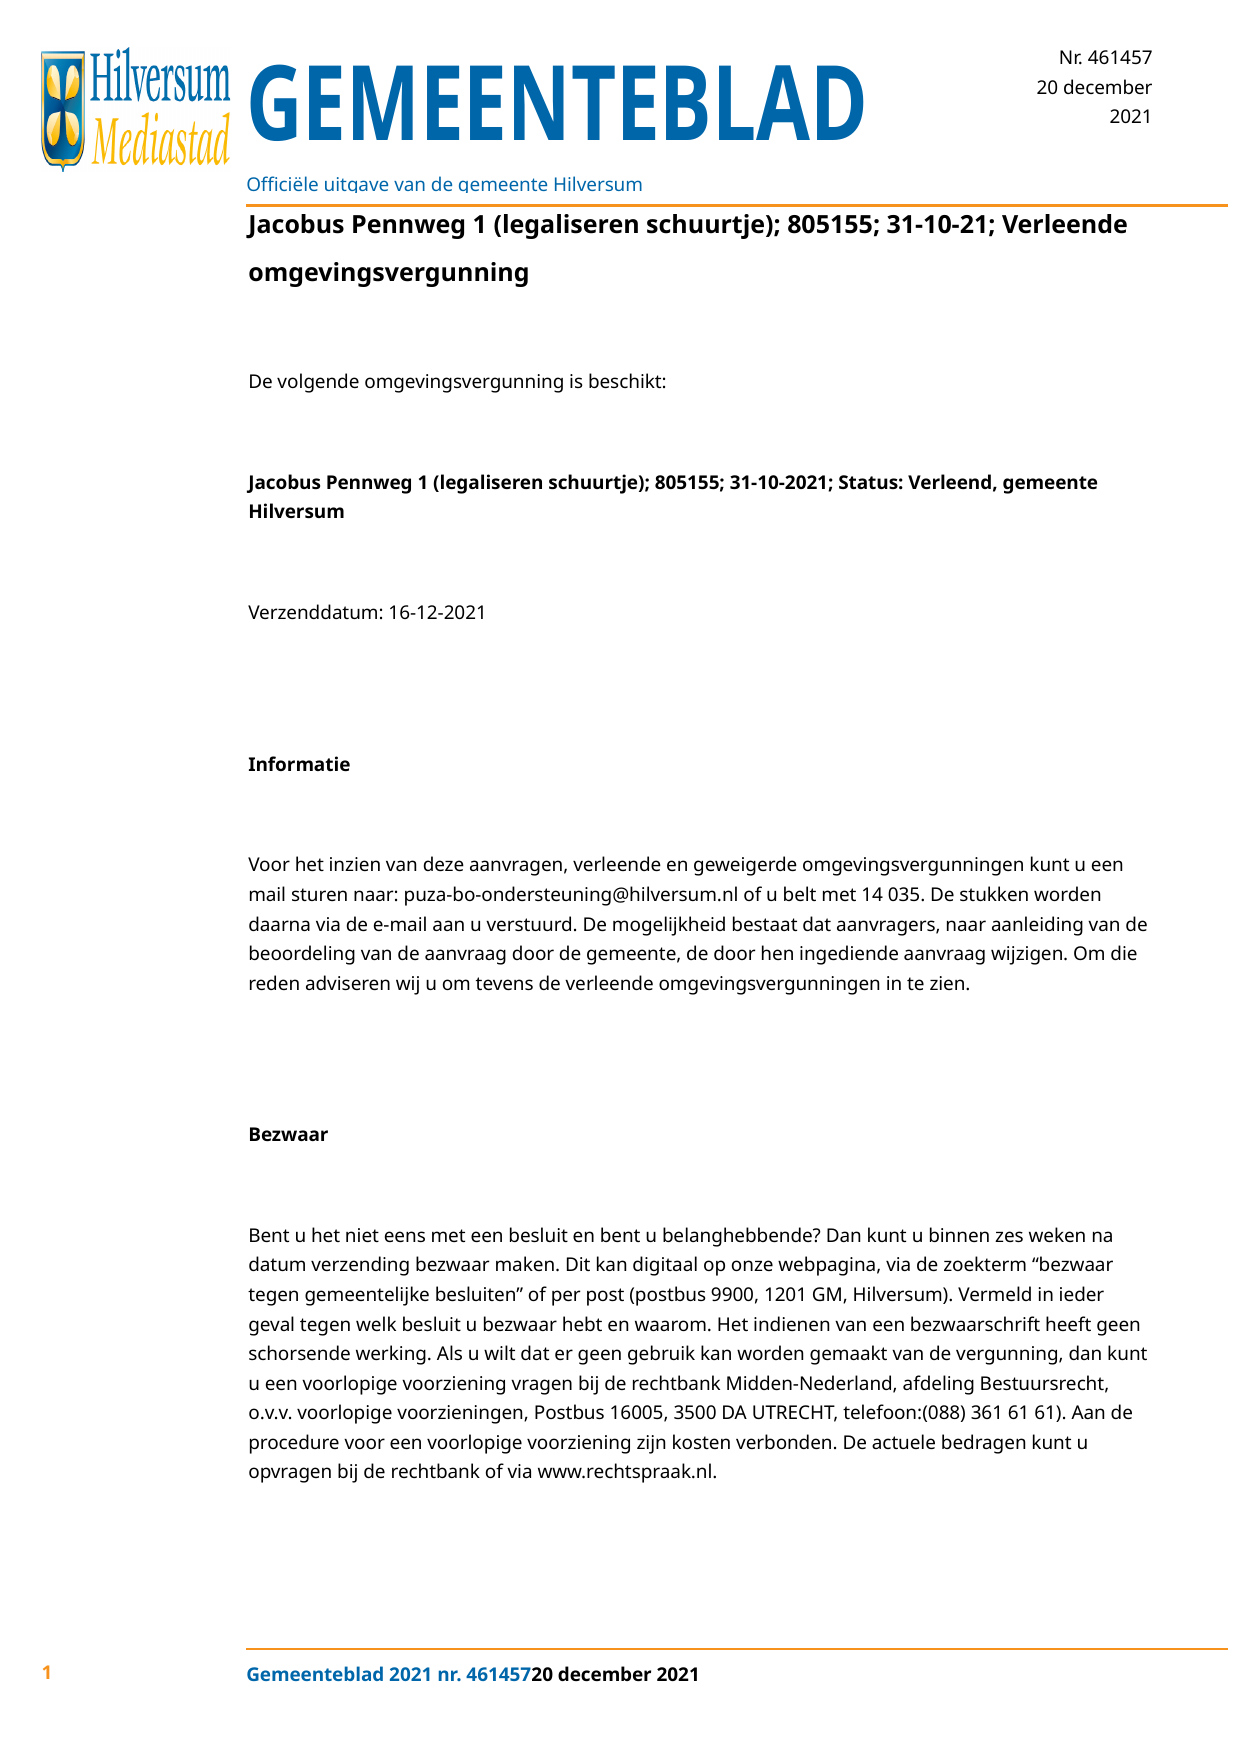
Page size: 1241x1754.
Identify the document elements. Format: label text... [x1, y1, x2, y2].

picture [41, 47, 231, 172]
text Verzenddatum: 16-12-2021 [248, 599, 1152, 625]
text Bent u het niet eens met een besluit en bent u belanghebbende? Dan kunt u binnen zes weken na datum verzending bezwaar maken. Dit kan digitaal op onze webpagina, via de zoekterm “bezwaar tegen gemeentelijke besluiten” of per post (postbus 9900, 1201 GM, Hilversum). Vermeld in ieder geval tegen welk besluit u bezwaar hebt en waarom. Het indienen van een bezwaarschrift heeft geen schorsende werking. Als u wilt dat er geen gebruik kan worden gemaakt van de vergunning, dan kunt u een voorlopige voorziening vragen bij de rechtbank Midden-Nederland, afdeling Bestuursrecht, o.v.v. voorlopige voorzieningen, Postbus 16005, 3500 DA UTRECHT, telefoon:(088) 361 61 61). Aan de procedure voor een voorlopige voorziening zijn kosten verbonden. De actuele bedragen kunt u opvragen bij de rechtbank of via www.rechtspraak.nl. [248, 1222, 1152, 1484]
text Bezwaar [248, 1121, 1152, 1147]
text Voor het inzien van deze aanvragen, verleende en geweigerde omgevingsvergunningen kunt u een mail sturen naar: puza-bo-ondersteuning@hilversum.nl of u belt met 14 035. De stukken worden daarna via de e-mail aan u verstuurd. De mogelijkheid bestaat dat aanvragers, naar aanleiding van de beoordeling van de aanvraag door de gemeente, de door hen ingediende aanvraag wijzigen. Om die reden adviseren wij u om tevens de verleende omgevingsvergunningen in te zien. [248, 852, 1152, 996]
text Jacobus Pennweg 1 (legaliseren schuurtje); 805155; 31-10-2021; Status: Verleend, gemeente Hilversum [248, 469, 1152, 524]
text De volgende omgevingsvergunning is beschikt: [248, 368, 1152, 394]
text Jacobus Pennweg 1 (legaliseren schuurtje); 805155; 31-10-21; Verleende omgevingsvergunning [248, 207, 1152, 288]
text Informatie [248, 751, 1152, 777]
